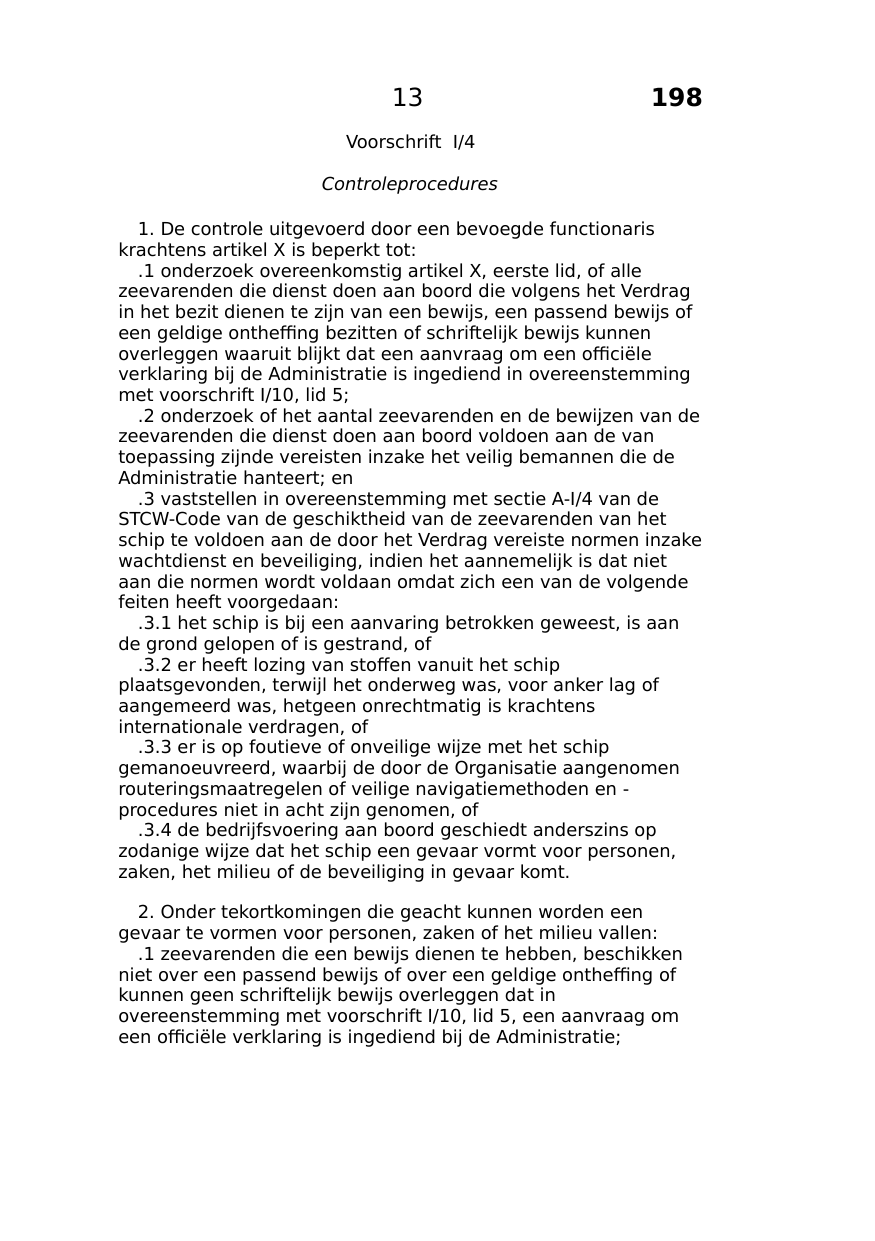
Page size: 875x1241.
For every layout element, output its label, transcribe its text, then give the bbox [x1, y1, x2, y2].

subtitle Voorschrift I/4 Controleprocedures [118, 132, 703, 194]
text .2 onderzoek of het aantal zeevarenden en de bewijzen van de zeevarenden die dienst doen aan boord voldoen aan de van toepassing zijnde vereisten inzake het veilig bemannen die de Administratie hanteert; en [118, 406, 703, 488]
text .1 zeevarenden die een bewijs dienen te hebben, beschikken niet over een passend bewijs of over een geldige ontheffing of kunnen geen schriftelijk bewijs overleggen dat in overeenstemming met voorschrift I/10, lid 5, een aanvraag om een officiële verklaring is ingediend bij de Administratie; [118, 944, 703, 1047]
text .1 onderzoek overeenkomstig artikel X, eerste lid, of alle zeevarenden die dienst doen aan boord die volgens het Verdrag in het bezit dienen te zijn van een bewijs, een passend bewijs of een geldige ontheffing bezitten of schriftelijk bewijs kunnen overleggen waaruit blijkt dat een aanvraag om een officiële verklaring bij de Administratie is ingediend in overeenstemming met voorschrift I/10, lid 5; [118, 261, 703, 406]
text .3.3 er is op foutieve of onveilige wijze met het schip gemanoeuvreerd, waarbij de door de Organisatie aangenomen routeringsmaatregelen of veilige navigatiemethoden en -procedures niet in acht zijn genomen, of [118, 737, 703, 820]
text .3.4 de bedrijfsvoering aan boord geschiedt anderszins op zodanige wijze dat het schip een gevaar vormt voor personen, zaken, het milieu of de beveiliging in gevaar komt. [118, 820, 703, 882]
text .3 vaststellen in overeenstemming met sectie A-I/4 van de STCW-Code van de geschiktheid van de zeevarenden van het schip te voldoen aan de door het Verdrag vereiste normen inzake wachtdienst en beveiliging, indien het aannemelijk is dat niet aan die normen wordt voldaan omdat zich een van de volgende feiten heeft voorgedaan: [118, 488, 703, 613]
text .3.1 het schip is bij een aanvaring betrokken geweest, is aan de grond gelopen of is gestrand, of [118, 613, 703, 654]
text 2. Onder tekortkomingen die geacht kunnen worden een gevaar te vormen voor personen, zaken of het milieu vallen: [118, 902, 703, 944]
text 1. De controle uitgevoerd door een bevoegde functionaris krachtens artikel X is beperkt tot: [118, 219, 703, 261]
text .3.2 er heeft lozing van stoffen vanuit het schip plaatsgevonden, terwijl het onderweg was, voor anker lag of aangemeerd was, hetgeen onrechtmatig is krachtens internationale verdragen, of [118, 654, 703, 737]
